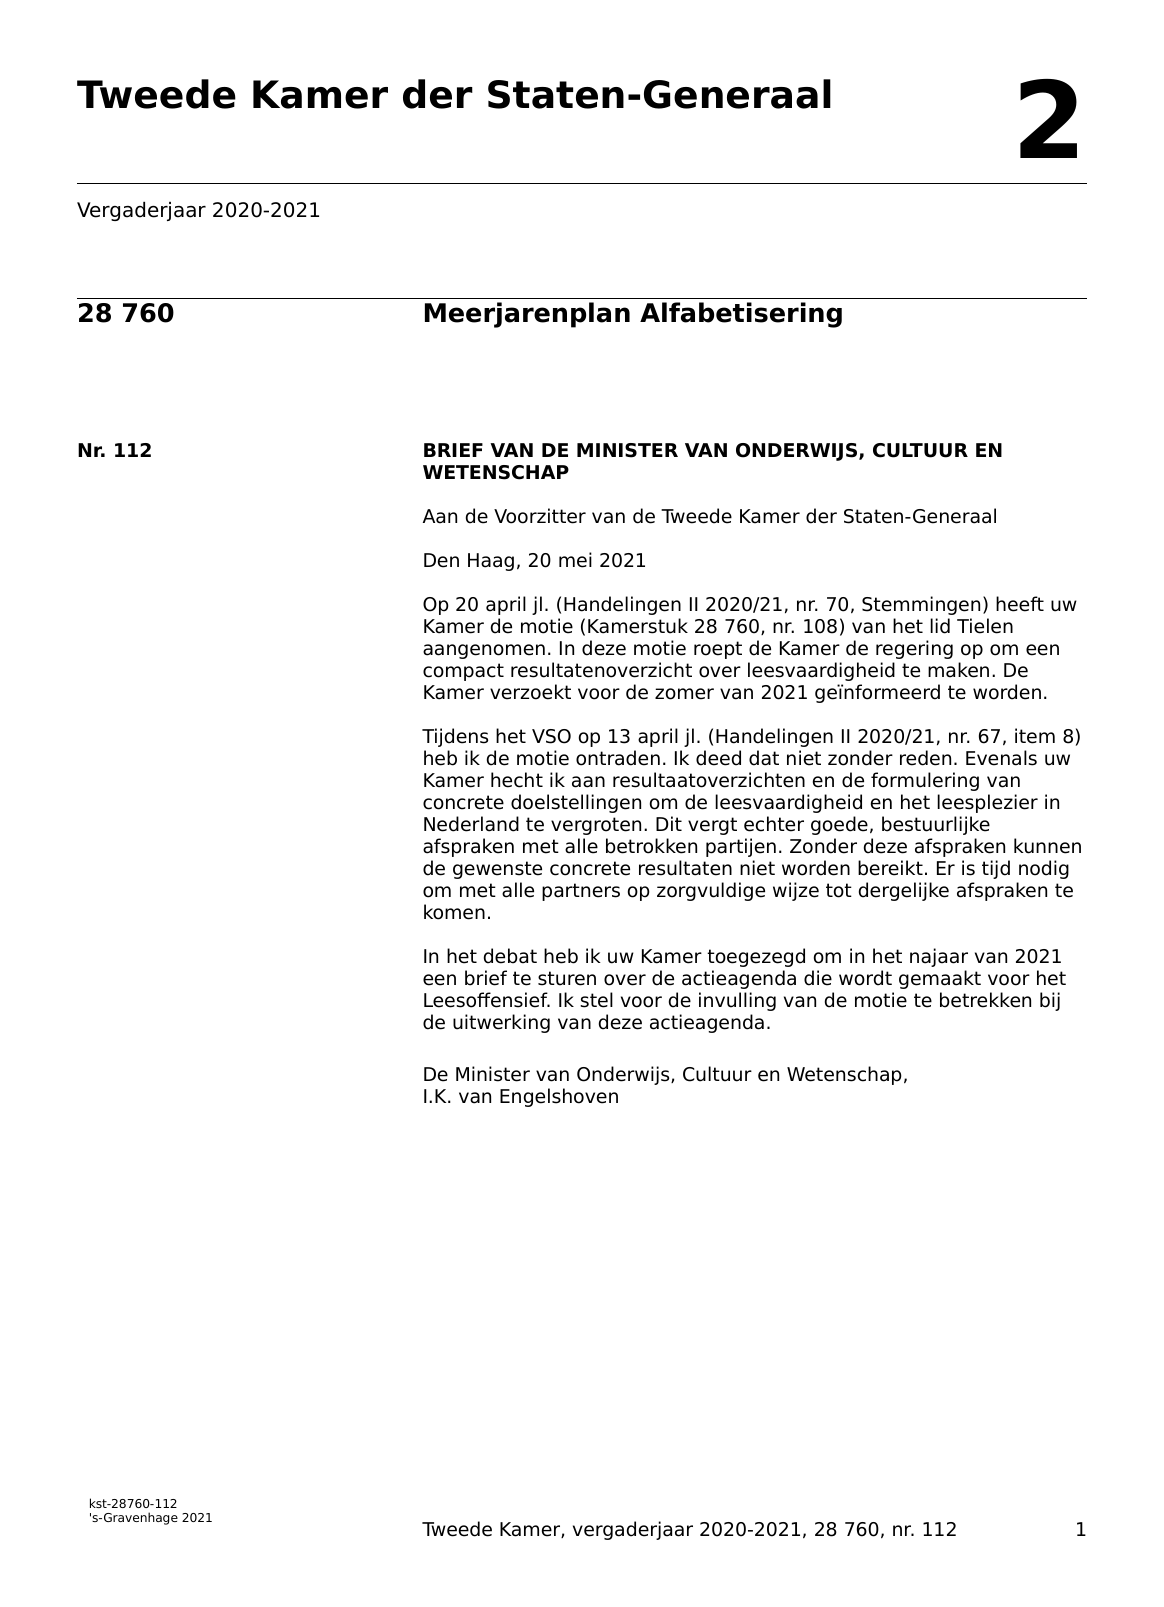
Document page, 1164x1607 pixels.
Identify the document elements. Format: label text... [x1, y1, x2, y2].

text De Minister van Onderwijs, Cultuur en Wetenschap, I.K. van Engelshoven [422, 1064, 1087, 1108]
text Op 20 april jl. (Handelingen II 2020/21, nr. 70, Stemmingen) heeft uw Kamer de motie (Kamerstuk 28 760, nr. 108) van het lid Tielen aangenomen. In deze motie roept de Kamer de regering op om een compact resultatenoverzicht over leesvaardigheid te maken. De Kamer verzoekt voor de zomer van 2021 geïnformeerd te worden. [422, 594, 1087, 704]
text 's-Gravenhage 2021 [88, 1511, 323, 1525]
table_header 2 [886, 59, 1087, 183]
table_cell Vergaderjaar 2020-2021 [77, 184, 1087, 298]
subtitle 28 760 Meerjarenplan Alfabetisering [77, 299, 1087, 329]
text In het debat heb ik uw Kamer toegezegd om in het najaar van 2021 een brief te sturen over de actieagenda die wordt gemaakt voor het Leesoffensief. Ik stel voor de invulling van de motie te betrekken bij de uitwerking van deze actieagenda. [422, 946, 1087, 1034]
text Tijdens het VSO op 13 april jl. (Handelingen II 2020/21, nr. 67, item 8) heb ik de motie ontraden. Ik deed dat niet zonder reden. Evenals uw Kamer hecht ik aan resultaatoverzichten en de formulering van concrete doelstellingen om de leesvaardigheid en het leesplezier in Nederland te vergroten. Dit vergt echter goede, bestuurlijke afspraken met alle betrokken partijen. Zonder deze afspraken kunnen de gewenste concrete resultaten niet worden bereikt. Er is tijd nodig om met alle partners op zorgvuldige wijze tot dergelijke afspraken te komen. [422, 726, 1087, 924]
text Den Haag, 20 mei 2021 [422, 550, 1087, 572]
text kst-28760-112 [88, 1497, 323, 1511]
text Aan de Voorzitter van de Tweede Kamer der Staten-Generaal [422, 506, 1087, 528]
subtitle Nr. 112 BRIEF VAN DE MINISTER VAN ONDERWIJS, CULTUUR EN WETENSCHAP [77, 440, 1087, 484]
table_header Tweede Kamer der Staten-Generaal [77, 59, 886, 183]
